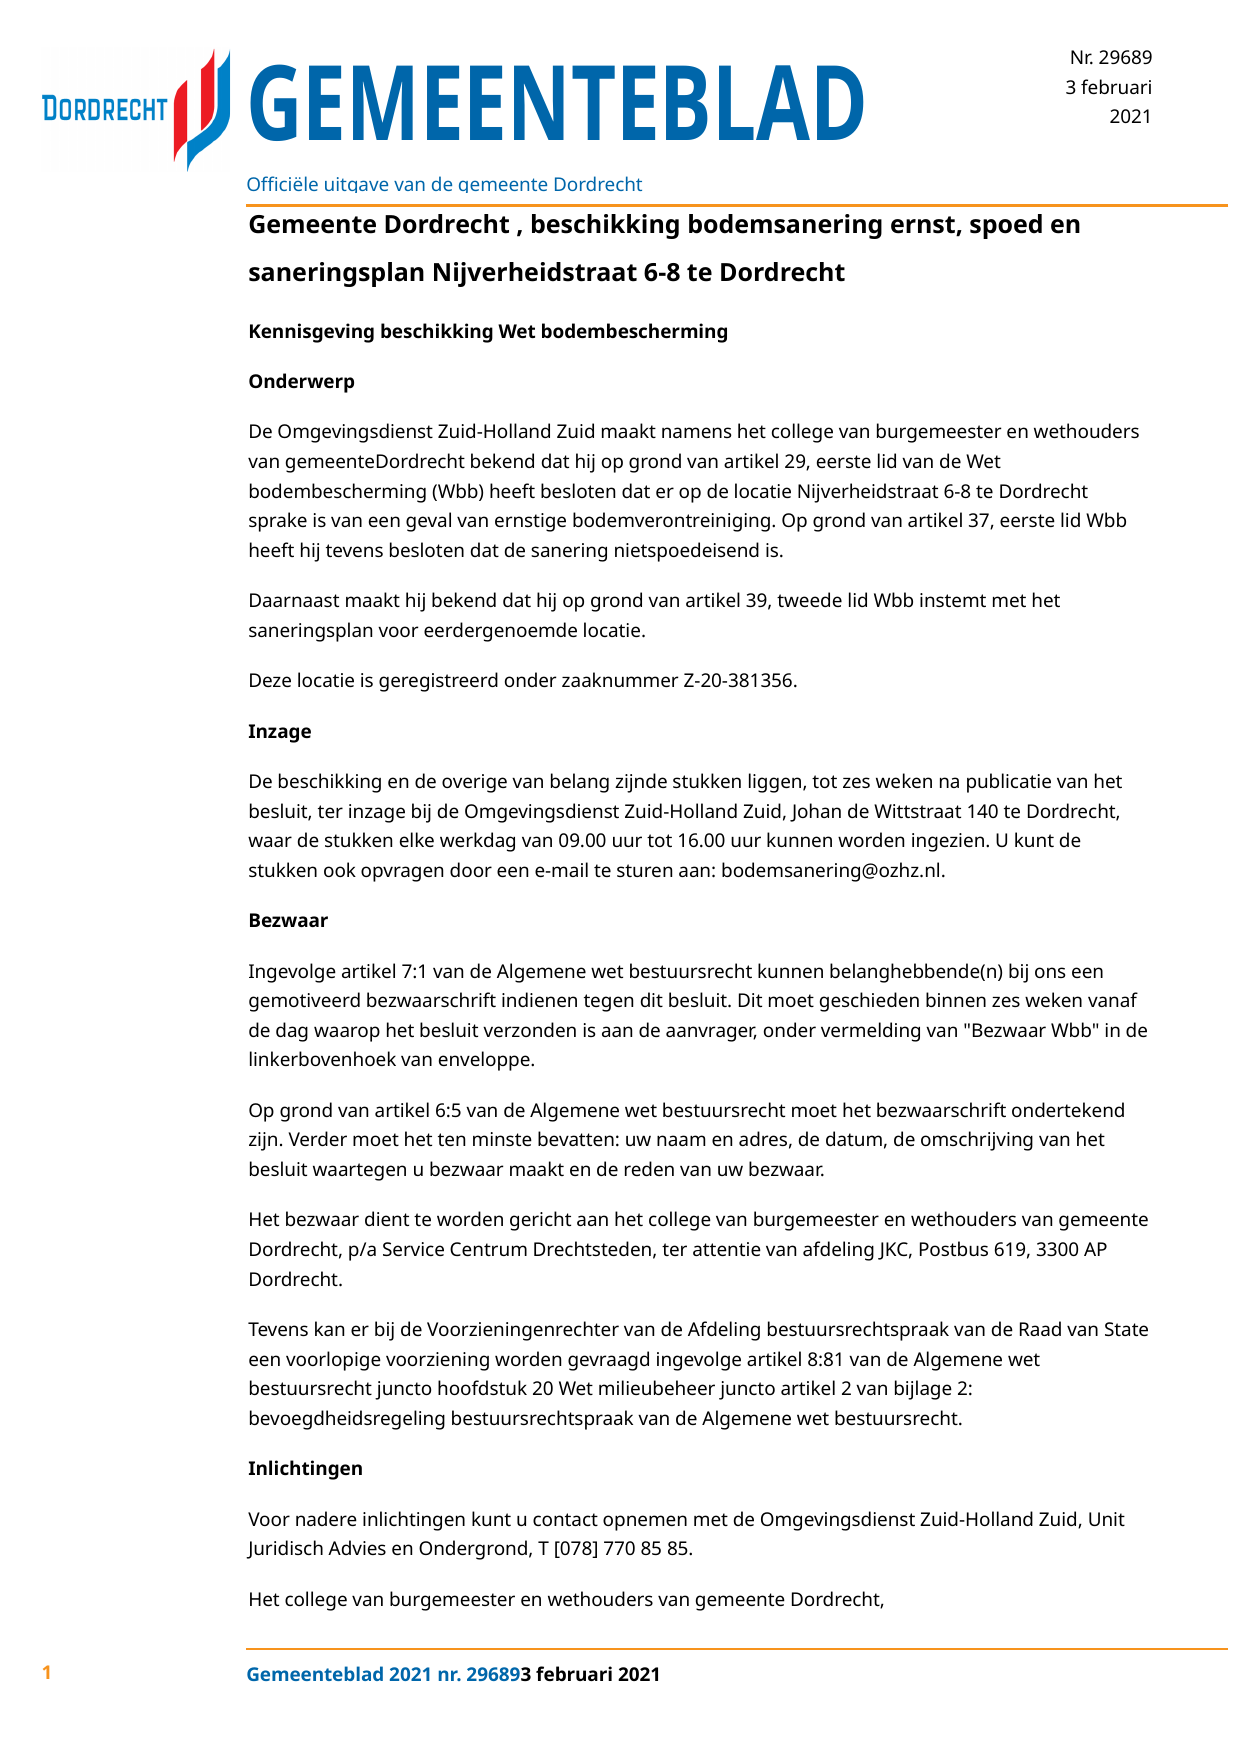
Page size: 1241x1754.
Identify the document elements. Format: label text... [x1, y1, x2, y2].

text De beschikking en de overige van belang zijnde stukken liggen, tot zes weken na publicatie van het besluit, ter inzage bij de Omgevingsdienst Zuid-Holland Zuid, Johan de Wittstraat 140 te Dordrecht, waar de stukken elke werkdag van 09.00 uur tot 16.00 uur kunnen worden ingezien. U kunt de stukken ook opvragen door een e-mail te sturen aan: bodemsanering@ozhz.nl. [248, 768, 1152, 883]
text Het college van burgemeester en wethouders van gemeente Dordrecht, [248, 1586, 1152, 1612]
text Kennisgeving beschikking Wet bodembescherming [248, 318, 1152, 344]
text Inlichtingen [248, 1455, 1152, 1481]
text Ingevolge artikel 7:1 van de Algemene wet bestuursrecht kunnen belanghebbende(n) bij ons een gemotiveerd bezwaarschrift indienen tegen dit besluit. Dit moet geschieden binnen zes weken vanaf de dag waarop het besluit verzonden is aan de aanvrager, onder vermelding van "Bezwaar Wbb" in de linkerbovenhoek van enveloppe. [248, 958, 1152, 1072]
text Tevens kan er bij de Voorzieningenrechter van de Afdeling bestuursrechtspraak van de Raad van State een voorlopige voorziening worden gevraagd ingevolge artikel 8:81 van de Algemene wet bestuursrecht juncto hoofdstuk 20 Wet milieubeheer juncto artikel 2 van bijlage 2: bevoegdheidsregeling bestuursrechtspraak van de Algemene wet bestuursrecht. [248, 1316, 1152, 1431]
text Deze locatie is geregistreerd onder zaaknummer Z-20-381356. [248, 667, 1152, 693]
text Daarnaast maakt hij bekend dat hij op grond van artikel 39, tweede lid Wbb instemt met het saneringsplan voor eerdergenoemde locatie. [248, 587, 1152, 643]
text Gemeente Dordrecht , beschikking bodemsanering ernst, spoed en saneringsplan Nijverheidstraat 6-8 te Dordrecht [248, 207, 1152, 288]
text De Omgevingsdienst Zuid-Holland Zuid maakt namens het college van burgemeester en wethouders van gemeenteDordrecht bekend dat hij op grond van artikel 29, eerste lid van de Wet bodembescherming (Wbb) heeft besloten dat er op de locatie Nijverheidstraat 6-8 te Dordrecht sprake is van een geval van ernstige bodemverontreiniging. Op grond van artikel 37, eerste lid Wbb heeft hij tevens besloten dat de sanering nietspoedeisend is. [248, 419, 1152, 563]
picture [41, 47, 231, 172]
text Inzage [248, 718, 1152, 744]
text Onderwerp [248, 368, 1152, 394]
text Op grond van artikel 6:5 van de Algemene wet bestuursrecht moet het bezwaarschrift ondertekend zijn. Verder moet het ten minste bevatten: uw naam en adres, de datum, de omschrijving van het besluit waartegen u bezwaar maakt en de reden van uw bezwaar. [248, 1097, 1152, 1182]
text Het bezwaar dient te worden gericht aan het college van burgemeester en wethouders van gemeente Dordrecht, p/a Service Centrum Drechtsteden, ter attentie van afdeling JKC, Postbus 619, 3300 AP Dordrecht. [248, 1207, 1152, 1292]
text Voor nadere inlichtingen kunt u contact opnemen met de Omgevingsdienst Zuid-Holland Zuid, Unit Juridisch Advies en Ondergrond, T [078] 770 85 85. [248, 1506, 1152, 1561]
text Bezwaar [248, 907, 1152, 933]
